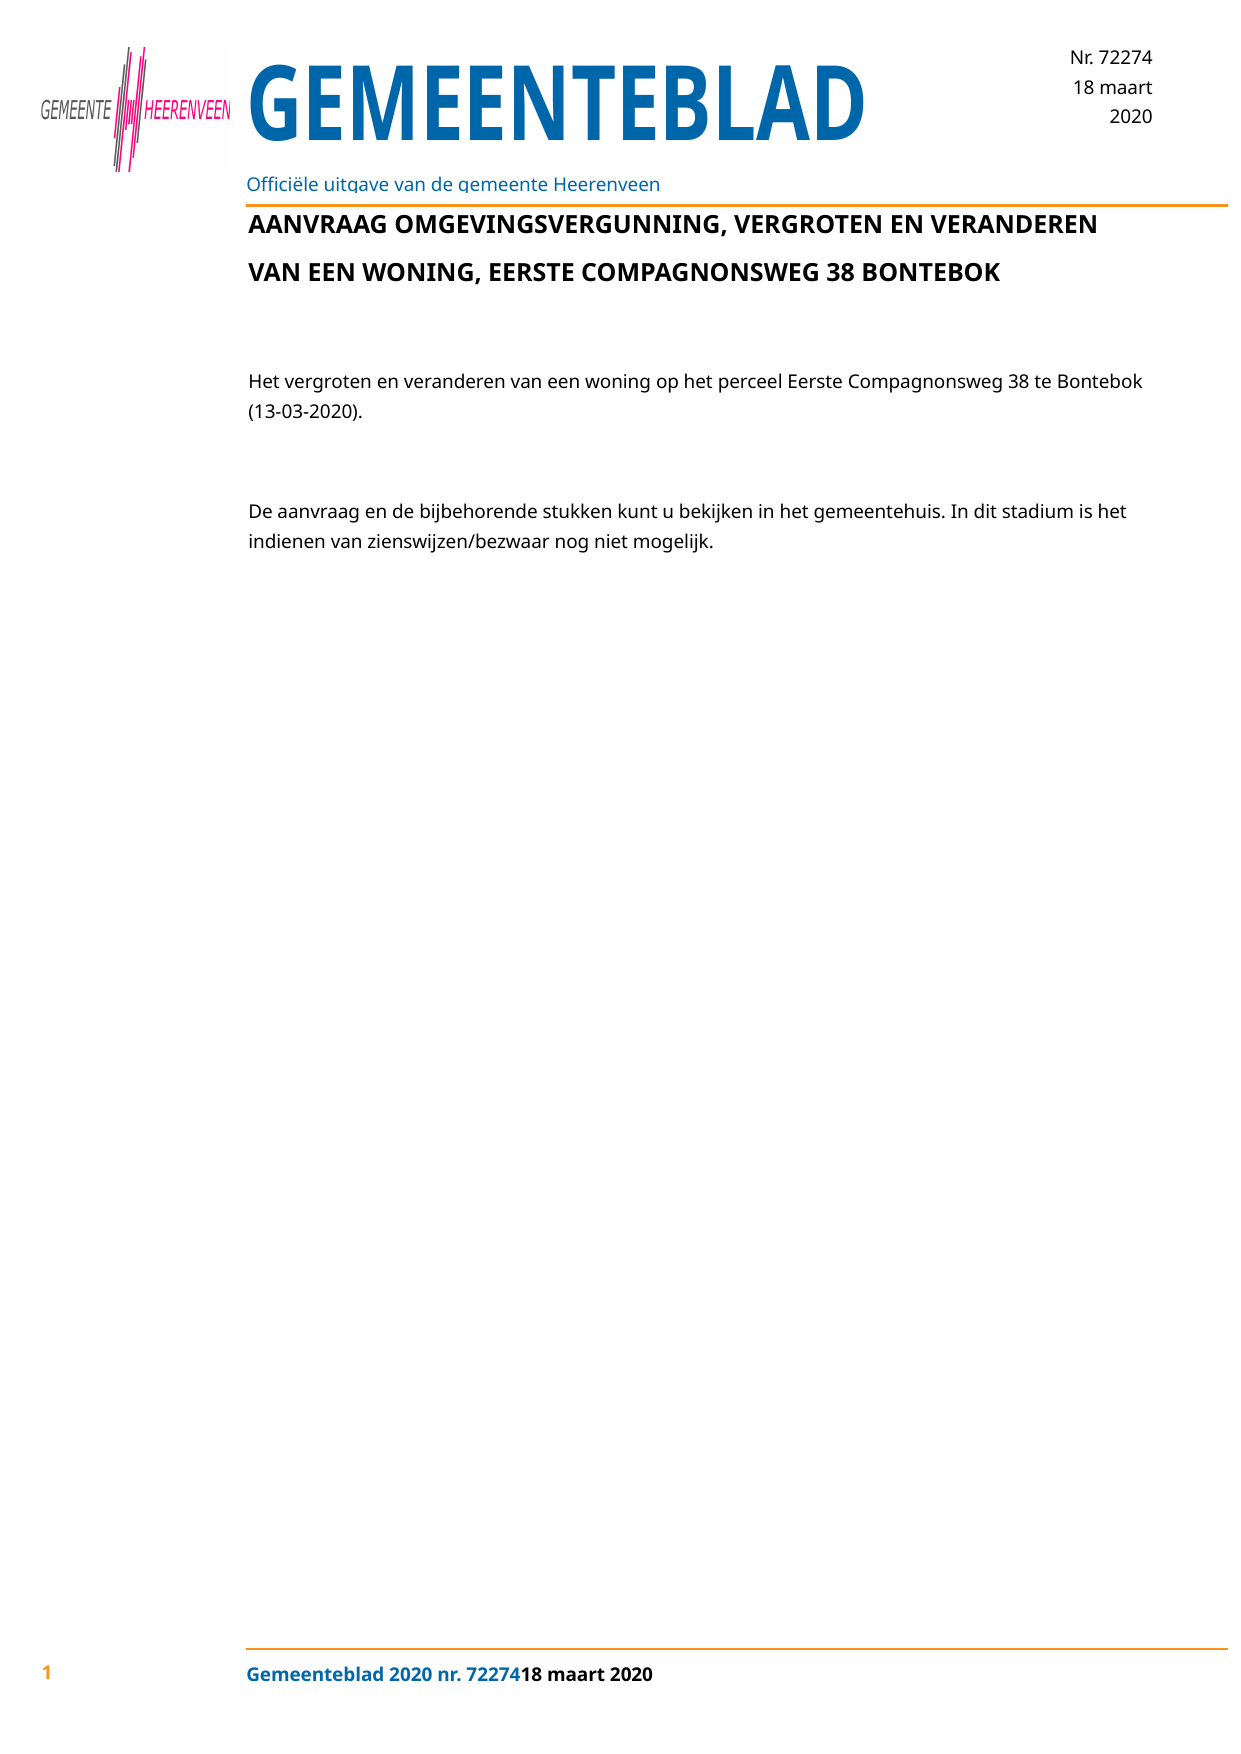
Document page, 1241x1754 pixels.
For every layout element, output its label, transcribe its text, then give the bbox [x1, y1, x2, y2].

text Het vergroten en veranderen van een woning op het perceel Eerste Compagnonsweg 38 te Bontebok (13-03-2020). [248, 368, 1152, 424]
picture [41, 47, 231, 172]
text AANVRAAG OMGEVINGSVERGUNNING, VERGROTEN EN VERANDEREN VAN EEN WONING, EERSTE COMPAGNONSWEG 38 BONTEBOK [248, 207, 1152, 288]
text De aanvraag en de bijbehorende stukken kunt u bekijken in het gemeentehuis. In dit stadium is het indienen van zienswijzen/bezwaar nog niet mogelijk. [248, 499, 1152, 554]
